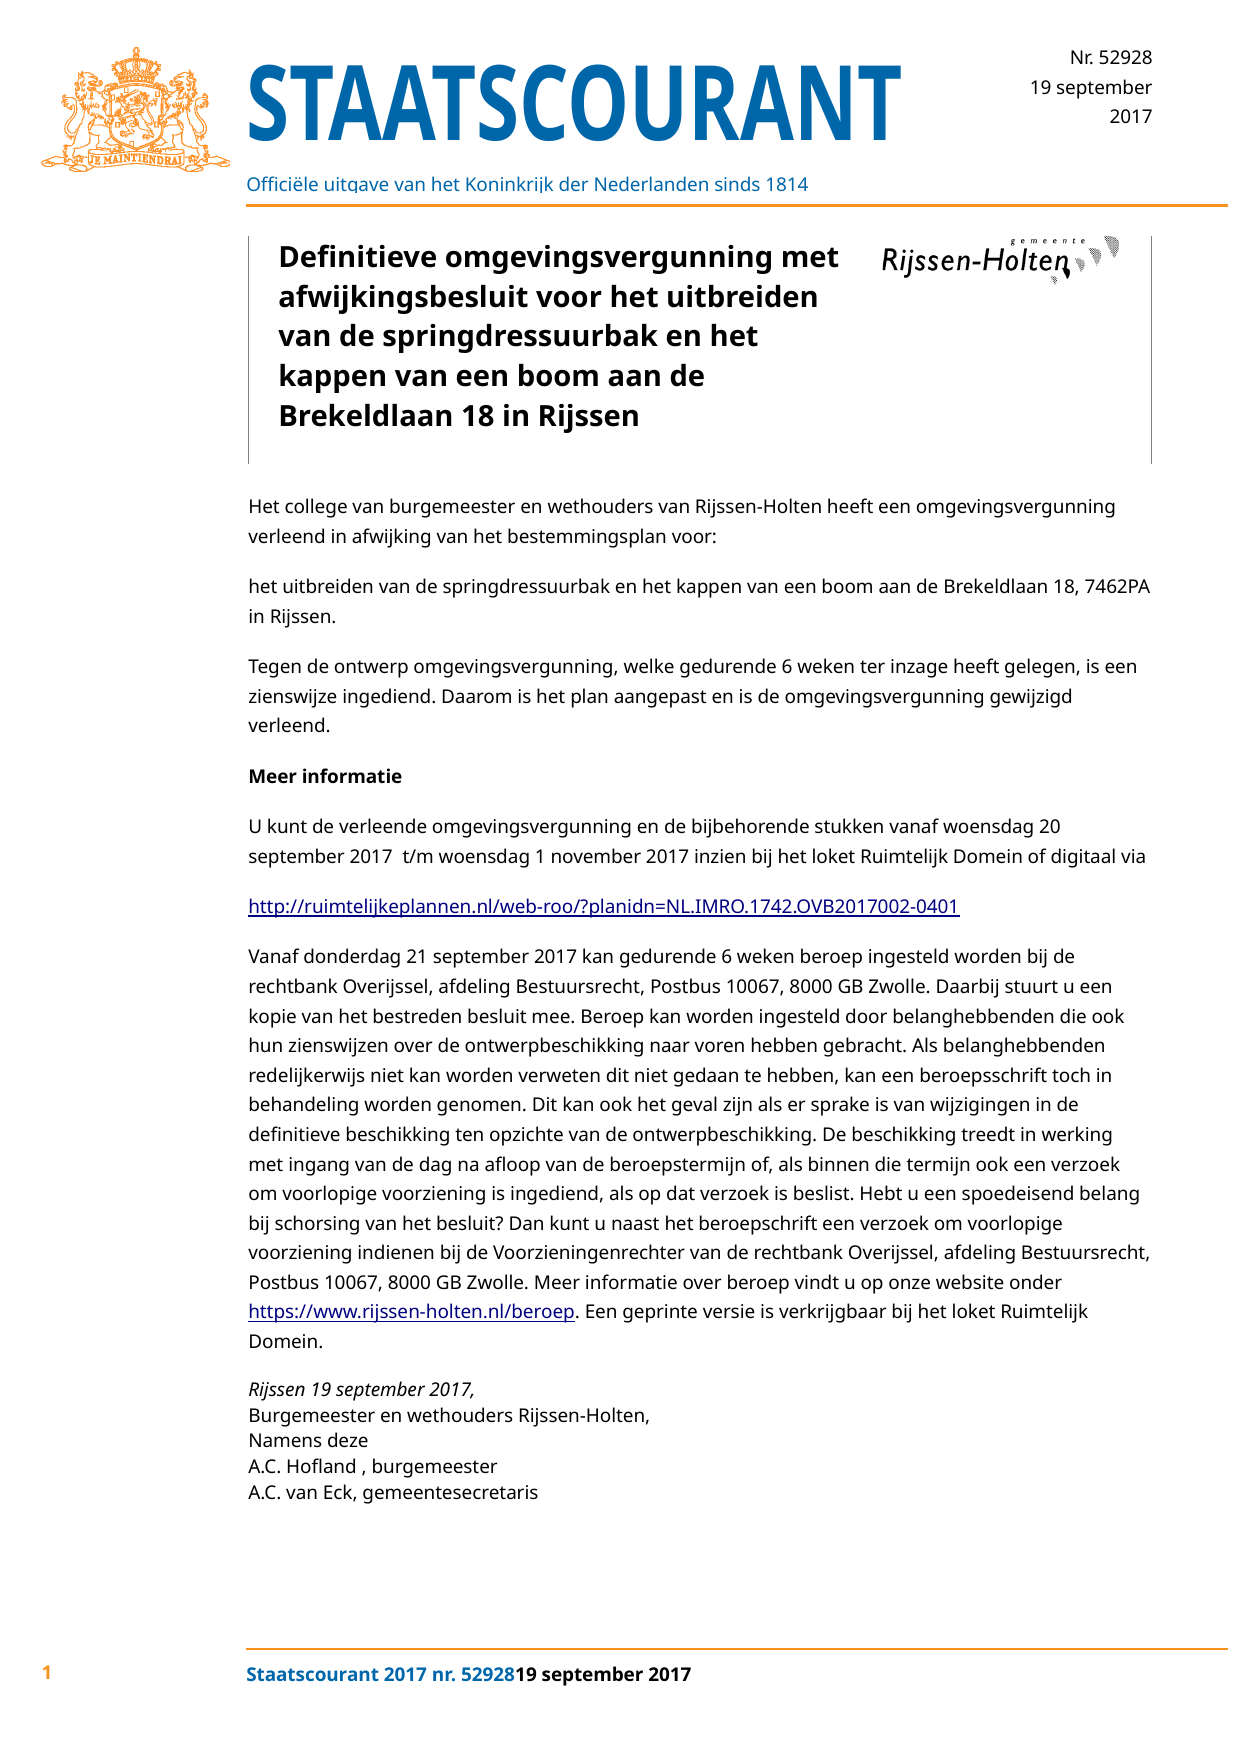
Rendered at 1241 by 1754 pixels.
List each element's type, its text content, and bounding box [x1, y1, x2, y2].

text A.C. Hofland , burgemeester [248, 1453, 1152, 1479]
text Tegen de ontwerp omgevingsvergunning, welke gedurende 6 weken ter inzage heeft gelegen, is een zienswijze ingediend. Daarom is het plan aangepast en is de omgevingsvergunning gewijzigd verleend. [248, 653, 1152, 738]
text A.C. van Eck, gemeentesecretaris [248, 1479, 1152, 1505]
table_header [850, 236, 1151, 464]
text Meer informatie [248, 763, 1152, 789]
text Burgemeester en wethouders Rijssen-Holten, [248, 1402, 1152, 1428]
picture [41, 47, 231, 172]
text Het college van burgemeester en wethouders van Rijssen-Holten heeft een omgevingsvergunning verleend in afwijking van het bestemmingsplan voor: [248, 493, 1152, 549]
text Rijssen 19 september 2017, [248, 1376, 1152, 1402]
text Namens deze [248, 1428, 1152, 1453]
text het uitbreiden van de springdressuurbak en het kappen van een boom aan de Brekeldlaan 18, 7462PA in Rijssen. [248, 573, 1152, 629]
text U kunt de verleende omgevingsvergunning en de bijbehorende stukken vanaf woensdag 20 september 2017 t/m woensdag 1 november 2017 inzien bij het loket Ruimtelijk Domein of digitaal via [248, 813, 1152, 869]
text Vanaf donderdag 21 september 2017 kan gedurende 6 weken beroep ingesteld worden bij de rechtbank Overijssel, afdeling Bestuursrecht, Postbus 10067, 8000 GB Zwolle. Daarbij stuurt u een kopie van het bestreden besluit mee. Beroep kan worden ingesteld door belanghebbenden die ook hun zienswijzen over de ontwerpbeschikking naar voren hebben gebracht. Als belanghebbenden redelijkerwijs niet kan worden verweten dit niet gedaan te hebben, kan een beroepsschrift toch in behandeling worden genomen. Dit kan ook het geval zijn als er sprake is van wijzigingen in de definitieve beschikking ten opzichte van de ontwerpbeschikking. De beschikking treedt in werking met ingang van de dag na afloop van de beroepstermijn of, als binnen die termijn ook een verzoek om voorlopige voorziening is ingediend, als op dat verzoek is beslist. Hebt u een spoedeisend belang bij schorsing van het besluit? Dan kunt u naast het beroepschrift een verzoek om voorlopige voorziening indienen bij de Voorzieningenrechter van de rechtbank Overijssel, afdeling Bestuursrecht, Postbus 10067, 8000 GB Zwolle. Meer informatie over beroep vindt u op onze website onder https://www.rijssen-holten.nl/beroep. Een geprinte versie is verkrijgbaar bij het loket Ruimtelijk Domein. [248, 944, 1152, 1354]
picture [882, 236, 1119, 285]
table_header Definitieve omgevingsvergunning met afwijkingsbesluit voor het uitbreiden van de springdressuurbak en het kappen van een boom aan de Brekeldlaan 18 in Rijssen [249, 236, 850, 464]
text http://ruimtelijkeplannen.nl/web-roo/?planidn=NL.IMRO.1742.OVB2017002-0401 [248, 893, 1152, 919]
